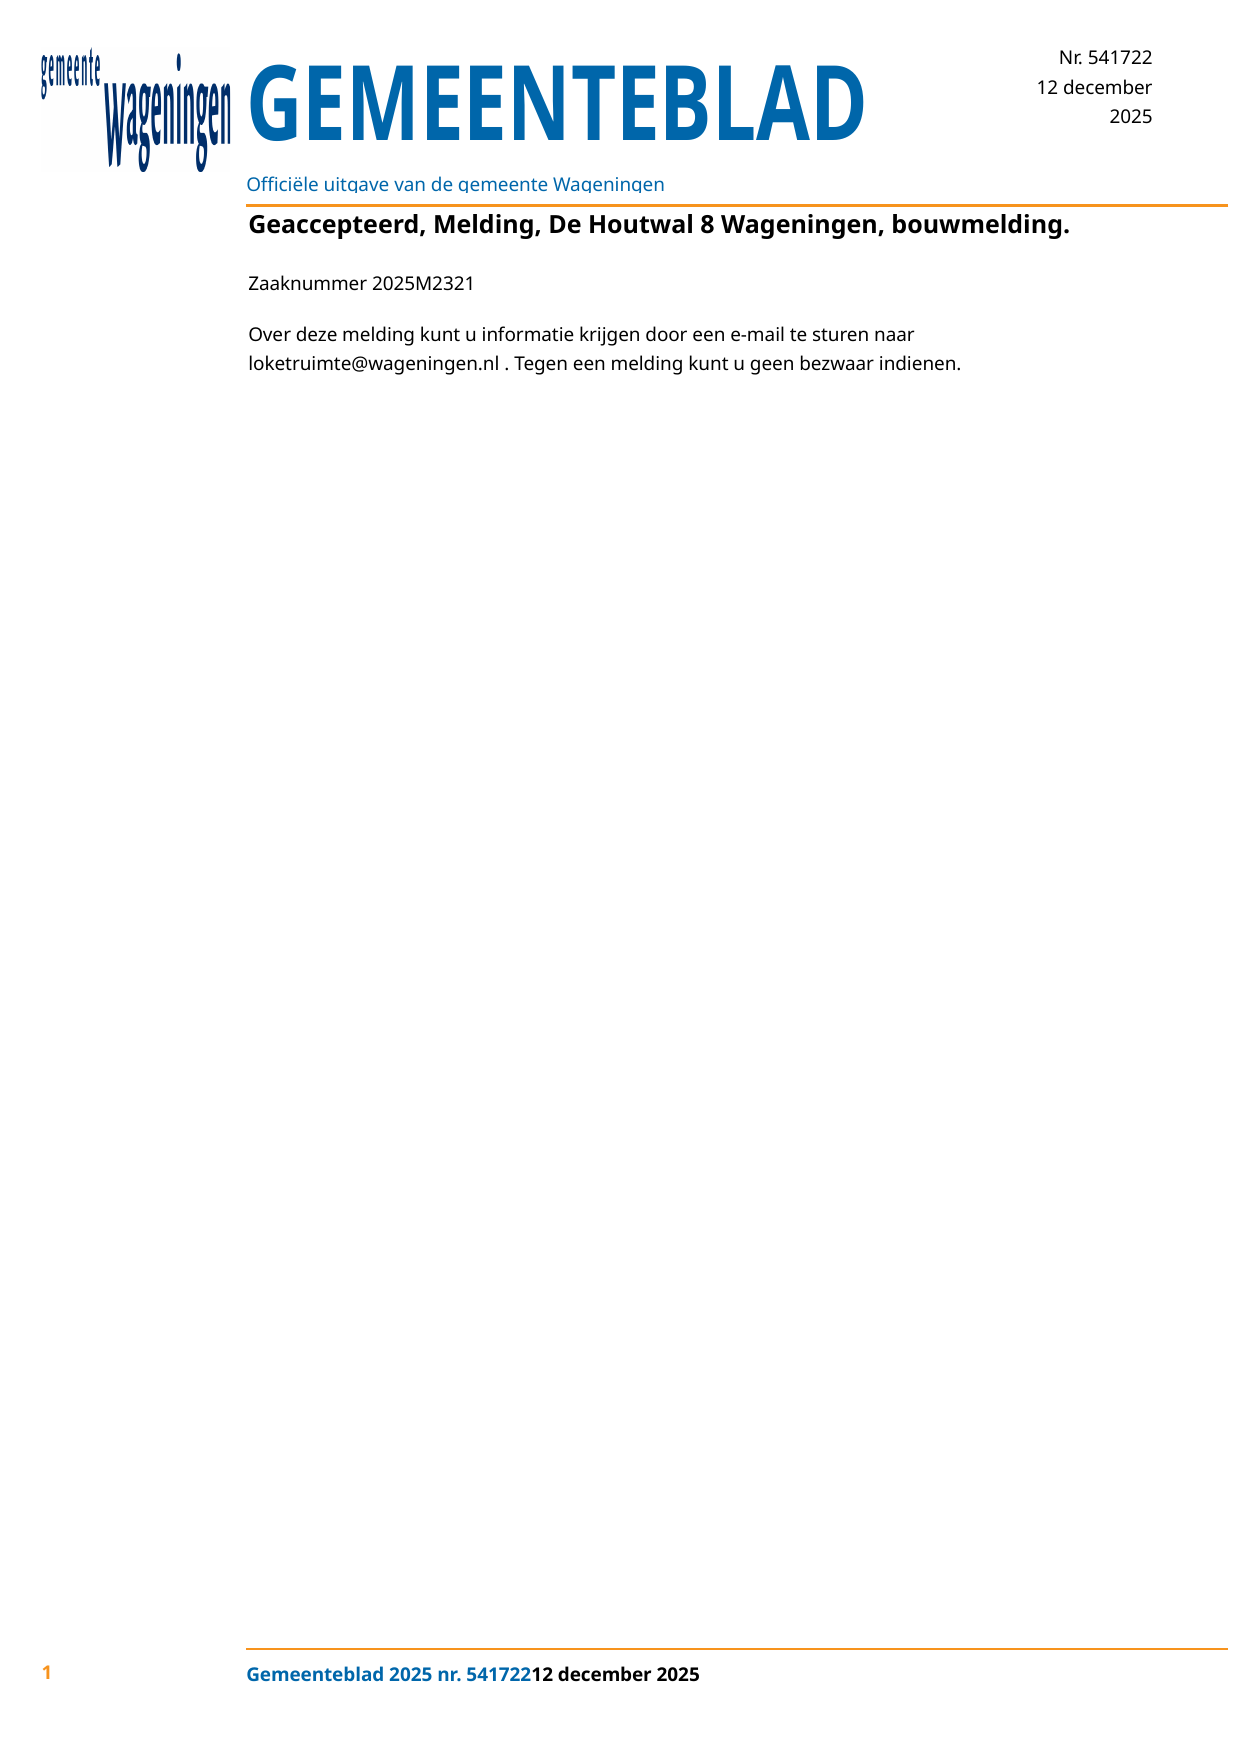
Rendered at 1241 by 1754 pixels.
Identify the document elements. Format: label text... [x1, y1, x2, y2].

text Geaccepteerd, Melding, De Houtwal 8 Wageningen, bouwmelding. [248, 207, 1152, 241]
picture [41, 47, 231, 172]
text Over deze melding kunt u informatie krijgen door een e-mail te sturen naar loketruimte@wageningen.nl . Tegen een melding kunt u geen bezwaar indienen. [248, 321, 1152, 376]
text Zaaknummer 2025M2321 [248, 270, 1152, 296]
